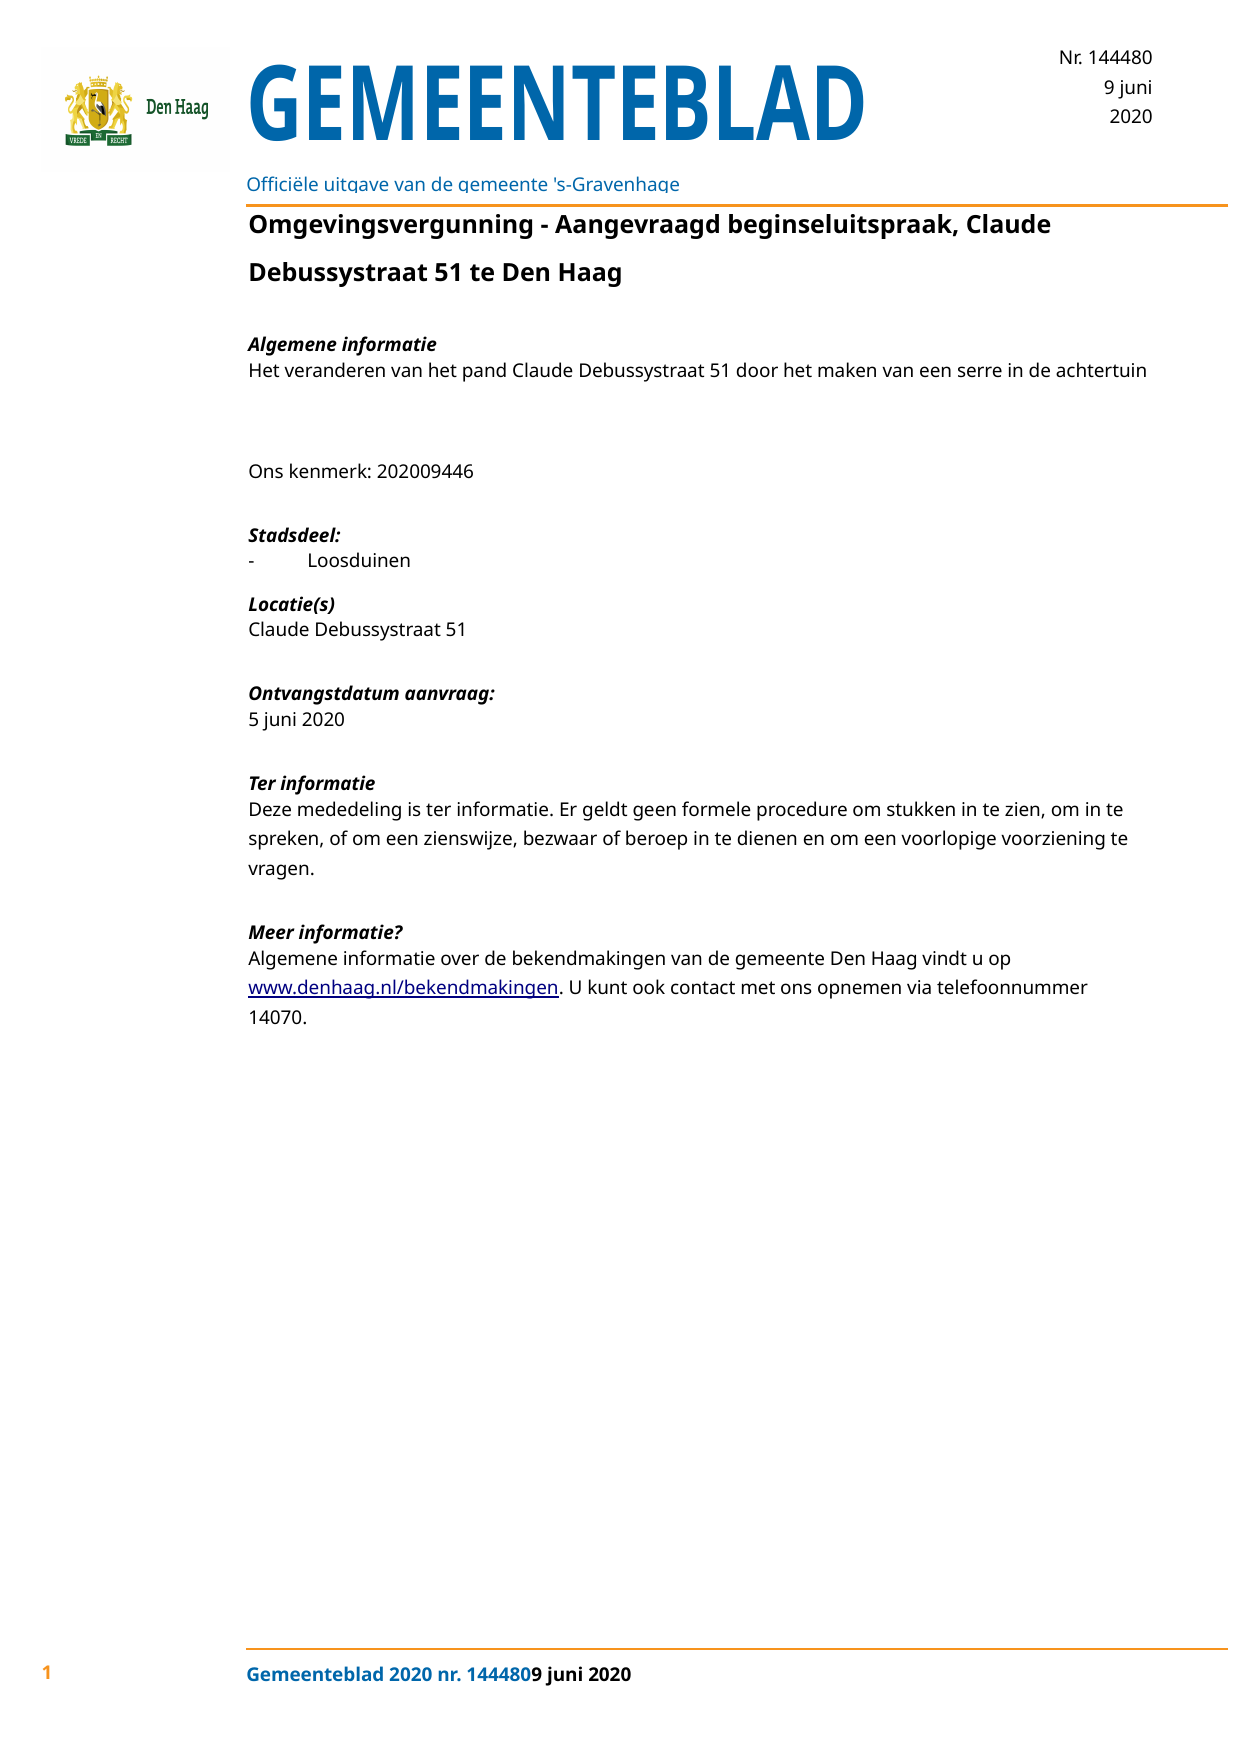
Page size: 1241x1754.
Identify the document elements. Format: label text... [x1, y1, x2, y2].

text Het veranderen van het pand Claude Debussystraat 51 door het maken van een serre in de achtertuin [248, 357, 1152, 383]
list Loosduinen [248, 548, 1152, 573]
text Omgevingsvergunning - Aangevraagd beginseluitspraak, Claude Debussystraat 51 te Den Haag [248, 207, 1152, 288]
text Algemene informatie [248, 331, 1152, 357]
picture [41, 47, 231, 172]
text 5 juni 2020 [248, 706, 1152, 732]
text Ontvangstdatum aanvraag: [248, 681, 1152, 706]
text Deze mededeling is ter informatie. Er geldt geen formele procedure om stukken in te zien, om in te spreken, of om een zienswijze, bezwaar of beroep in te dienen en om een voorlopige voorziening te vragen. [248, 796, 1152, 881]
text Algemene informatie over de bekendmakingen van de gemeente Den Haag vindt u op www.denhaag.nl/bekendmakingen. U kunt ook contact met ons opnemen via telefoonnummer 14070. [248, 945, 1152, 1030]
text Claude Debussystraat 51 [248, 617, 1152, 642]
text Ter informatie [248, 770, 1152, 796]
text Locatie(s) [248, 591, 1152, 617]
text Stadsdeel: [248, 522, 1152, 548]
text Ons kenmerk: 202009446 [248, 458, 1152, 484]
text Meer informatie? [248, 919, 1152, 945]
